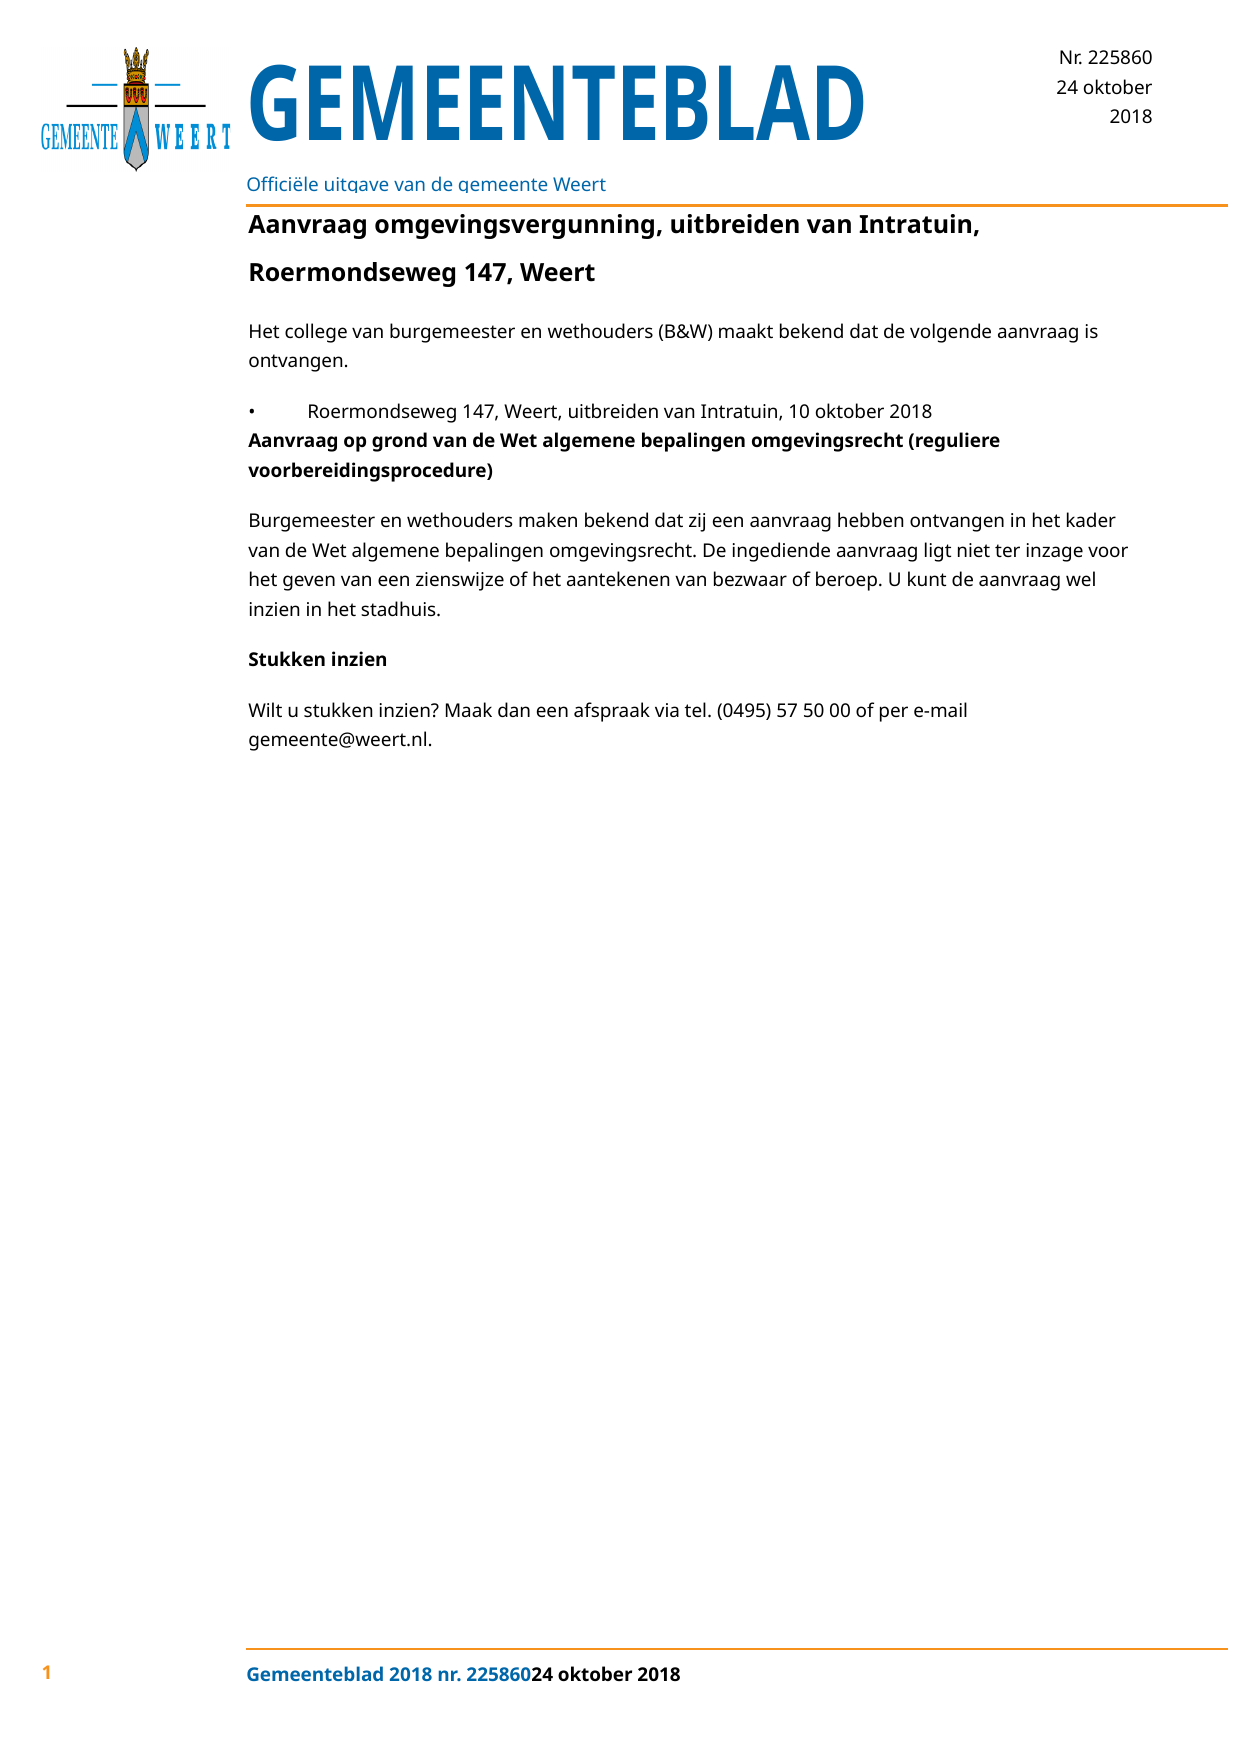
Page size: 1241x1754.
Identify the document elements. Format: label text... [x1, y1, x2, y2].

list Roermondseweg 147, Weert, uitbreiden van Intratuin, 10 oktober 2018 [248, 398, 1152, 424]
picture [41, 47, 231, 172]
text Het college van burgemeester en wethouders (B&W) maakt bekend dat de volgende aanvraag is ontvangen. [248, 318, 1152, 373]
text Aanvraag omgevingsvergunning, uitbreiden van Intratuin, Roermondseweg 147, Weert [248, 207, 1152, 288]
text Wilt u stukken inzien? Maak dan een afspraak via tel. (0495) 57 50 00 of per e-mail gemeente@weert.nl. [248, 697, 1152, 752]
text Aanvraag op grond van de Wet algemene bepalingen omgevingsrecht (reguliere voorbereidingsprocedure) [248, 427, 1152, 483]
text Burgemeester en wethouders maken bekend dat zij een aanvraag hebben ontvangen in het kader van de Wet algemene bepalingen omgevingsrecht. De ingediende aanvraag ligt niet ter inzage voor het geven van een zienswijze of het aantekenen van bezwaar of beroep. U kunt de aanvraag wel inzien in het stadhuis. [248, 507, 1152, 622]
text Stukken inzien [248, 647, 1152, 672]
